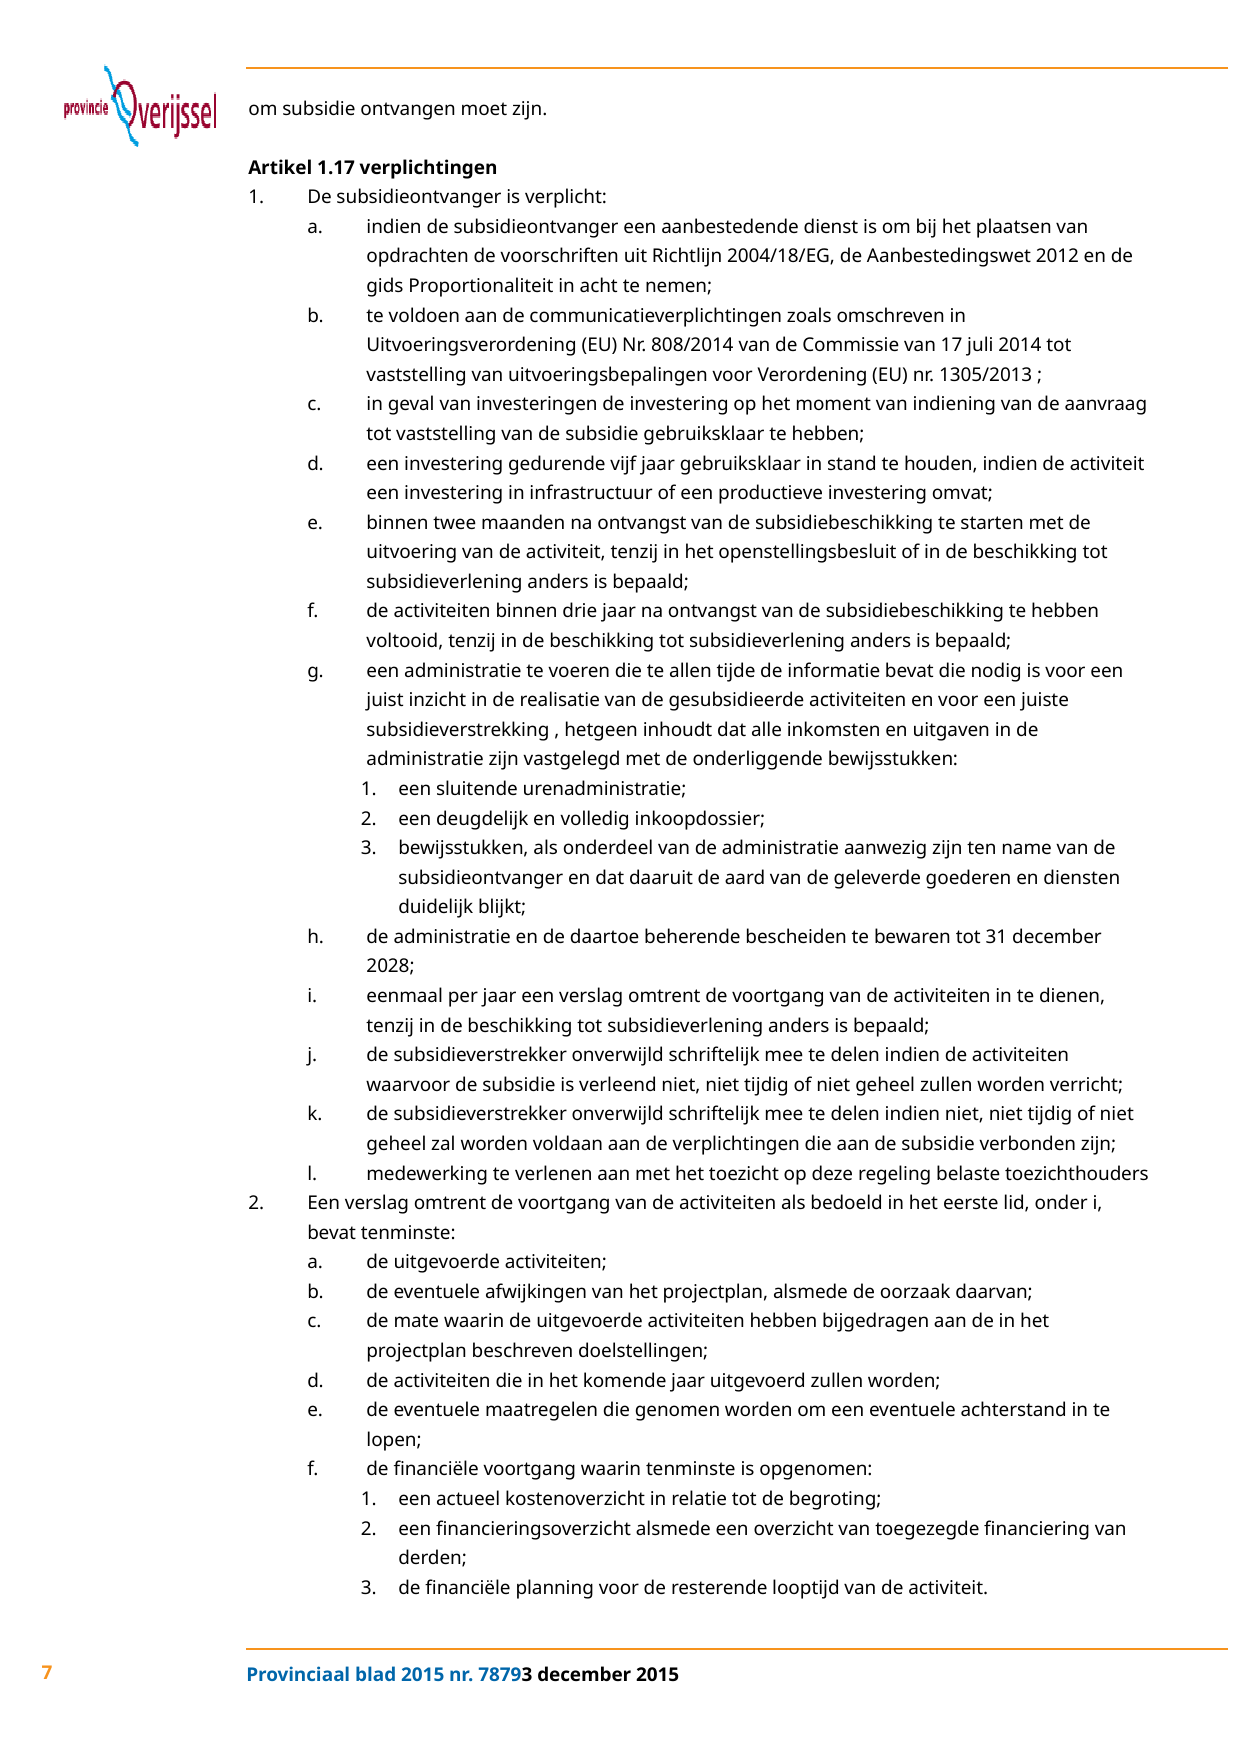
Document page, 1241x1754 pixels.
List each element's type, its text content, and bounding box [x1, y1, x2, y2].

list een sluitende urenadministratie; [361, 775, 1152, 801]
list de subsidieverstrekker onverwijld schriftelijk mee te delen indien de activiteiten waarvoor de subsidie is verleend niet, niet tijdig of niet geheel zullen worden verricht; [307, 1041, 1152, 1097]
picture [41, 47, 231, 172]
list de activiteiten binnen drie jaar na ontvangst van de subsidiebeschikking te hebben voltooid, tenzij in de beschikking tot subsidieverlening anders is bepaald; [307, 598, 1152, 653]
list de uitgevoerde activiteiten; [307, 1248, 1152, 1274]
list een financieringsoverzicht alsmede een overzicht van toegezegde financiering van derden; [361, 1515, 1152, 1570]
list de activiteiten die in het komende jaar uitgevoerd zullen worden; [307, 1367, 1152, 1393]
list medewerking te verlenen aan met het toezicht op deze regeling belaste toezichthouders [307, 1160, 1152, 1186]
list te voldoen aan de communicatieverplichtingen zoals omschreven in Uitvoeringsverordening (EU) Nr. 808/2014 van de Commissie van 17 juli 2014 tot vaststelling van uitvoeringsbepalingen voor Verordening (EU) nr. 1305/2013 ; [307, 302, 1152, 387]
list de subsidieverstrekker onverwijld schriftelijk mee te delen indien niet, niet tijdig of niet geheel zal worden voldaan aan de verplichtingen die aan de subsidie verbonden zijn; [307, 1101, 1152, 1156]
list de financiële planning voor de resterende looptijd van de activiteit. [361, 1574, 1152, 1600]
list de financiële voortgang waarin tenminste is opgenomen: [307, 1456, 1152, 1481]
list de eventuele afwijkingen van het projectplan, alsmede de oorzaak daarvan; [307, 1278, 1152, 1304]
list de administratie en de daartoe beherende bescheiden te bewaren tot 31 december 2028; [307, 923, 1152, 978]
list in geval van investeringen de investering op het moment van indiening van de aanvraag tot vaststelling van de subsidie gebruiksklaar te hebben; [307, 391, 1152, 446]
list een investering gedurende vijf jaar gebruiksklaar in stand te houden, indien de activiteit een investering in infrastructuur of een productieve investering omvat; [307, 450, 1152, 505]
list een actueel kostenoverzicht in relatie tot de begroting; [361, 1485, 1152, 1511]
list binnen twee maanden na ontvangst van de subsidiebeschikking te starten met de uitvoering van de activiteit, tenzij in het openstellingsbesluit of in de beschikking tot subsidieverlening anders is bepaald; [307, 509, 1152, 594]
text om subsidie ontvangen moet zijn. [248, 95, 1152, 121]
list de mate waarin de uitgevoerde activiteiten hebben bijgedragen aan de in het projectplan beschreven doelstellingen; [307, 1308, 1152, 1363]
list De subsidieontvanger is verplicht: [248, 183, 1152, 209]
list een deugdelijk en volledig inkoopdossier; [361, 805, 1152, 831]
text Artikel 1.17 verplichtingen [248, 154, 1152, 180]
list indien de subsidieontvanger een aanbestedende dienst is om bij het plaatsen van opdrachten de voorschriften uit Richtlijn 2004/18/EG, de Aanbestedingswet 2012 en de gids Proportionaliteit in acht te nemen; [307, 213, 1152, 298]
list een administratie te voeren die te allen tijde de informatie bevat die nodig is voor een juist inzicht in de realisatie van de gesubsidieerde activiteiten en voor een juiste subsidieverstrekking , hetgeen inhoudt dat alle inkomsten en uitgaven in de administratie zijn vastgelegd met de onderliggende bewijsstukken: [307, 657, 1152, 771]
list bewijsstukken, als onderdeel van de administratie aanwezig zijn ten name van de subsidieontvanger en dat daaruit de aard van de geleverde goederen en diensten duidelijk blijkt; [361, 834, 1152, 919]
list eenmaal per jaar een verslag omtrent de voortgang van de activiteiten in te dienen, tenzij in de beschikking tot subsidieverlening anders is bepaald; [307, 982, 1152, 1038]
list de eventuele maatregelen die genomen worden om een eventuele achterstand in te lopen; [307, 1396, 1152, 1452]
list Een verslag omtrent de voortgang van de activiteiten als bedoeld in het eerste lid, onder i, bevat tenminste: [248, 1189, 1152, 1245]
